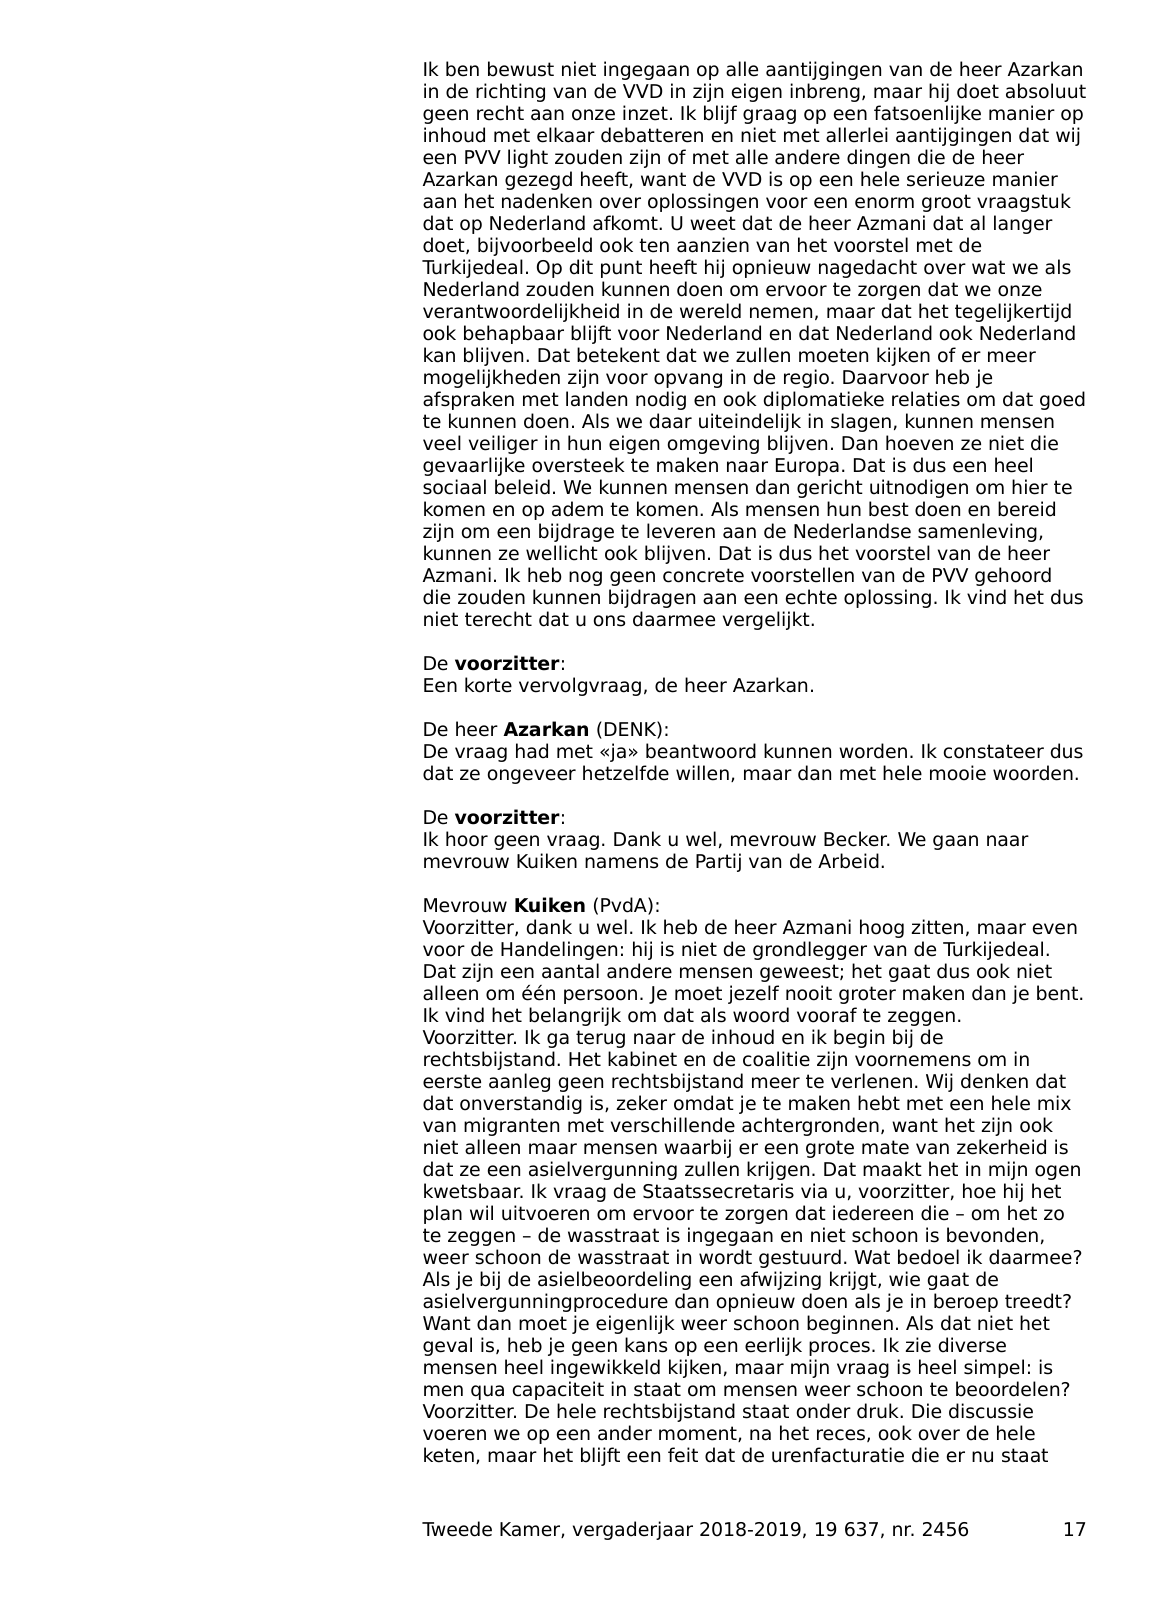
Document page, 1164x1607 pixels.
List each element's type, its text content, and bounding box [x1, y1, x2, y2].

text De heer Azarkan (DENK): [422, 719, 1087, 741]
text Een korte vervolgvraag, de heer Azarkan. [422, 675, 1087, 697]
text Ik hoor geen vraag. Dank u wel, mevrouw Becker. We gaan naar mevrouw Kuiken namens de Partij van de Arbeid. [422, 829, 1087, 873]
text Mevrouw Kuiken (PvdA): [422, 895, 1087, 917]
text Voorzitter, dank u wel. Ik heb de heer Azmani hoog zitten, maar even voor de Handelingen: hij is niet de grondlegger van de Turkijedeal. Dat zijn een aantal andere mensen geweest; het gaat dus ook niet alleen om één persoon. Je moet jezelf nooit groter maken dan je bent. Ik vind het belangrijk om dat als woord vooraf te zeggen. [422, 917, 1087, 1027]
text Ik ben bewust niet ingegaan op alle aantijgingen van de heer Azarkan in de richting van de VVD in zijn eigen inbreng, maar hij doet absoluut geen recht aan onze inzet. Ik blijf graag op een fatsoenlijke manier op inhoud met elkaar debatteren en niet met allerlei aantijgingen dat wij een PVV light zouden zijn of met alle andere dingen die de heer Azarkan gezegd heeft, want de VVD is op een hele serieuze manier aan het nadenken over oplossingen voor een enorm groot vraagstuk dat op Nederland afkomt. U weet dat de heer Azmani dat al langer doet, bijvoorbeeld ook ten aanzien van het voorstel met de Turkijedeal. Op dit punt heeft hij opnieuw nagedacht over wat we als Nederland zouden kunnen doen om ervoor te zorgen dat we onze verantwoordelijkheid in de wereld nemen, maar dat het tegelijkertijd ook behapbaar blijft voor Nederland en dat Nederland ook Nederland kan blijven. Dat betekent dat we zullen moeten kijken of er meer mogelijkheden zijn voor opvang in de regio. Daarvoor heb je afspraken met landen nodig en ook diplomatieke relaties om dat goed te kunnen doen. Als we daar uiteindelijk in slagen, kunnen mensen veel veiliger in hun eigen omgeving blijven. Dan hoeven ze niet die gevaarlijke oversteek te maken naar Europa. Dat is dus een heel sociaal beleid. We kunnen mensen dan gericht uitnodigen om hier te komen en op adem te komen. Als mensen hun best doen en bereid zijn om een bijdrage te leveren aan de Nederlandse samenleving, kunnen ze wellicht ook blijven. Dat is dus het voorstel van de heer Azmani. Ik heb nog geen concrete voorstellen van de PVV gehoord die zouden kunnen bijdragen aan een echte oplossing. Ik vind het dus niet terecht dat u ons daarmee vergelijkt. [422, 59, 1087, 631]
text De vraag had met «ja» beantwoord kunnen worden. Ik constateer dus dat ze ongeveer hetzelfde willen, maar dan met hele mooie woorden. [422, 741, 1087, 785]
text Voorzitter. Ik ga terug naar de inhoud en ik begin bij de rechtsbijstand. Het kabinet en de coalitie zijn voornemens om in eerste aanleg geen rechtsbijstand meer te verlenen. Wij denken dat dat onverstandig is, zeker omdat je te maken hebt met een hele mix van migranten met verschillende achtergronden, want het zijn ook niet alleen maar mensen waarbij er een grote mate van zekerheid is dat ze een asielvergunning zullen krijgen. Dat maakt het in mijn ogen kwetsbaar. Ik vraag de Staatssecretaris via u, voorzitter, hoe hij het plan wil uitvoeren om ervoor te zorgen dat iedereen die – om het zo te zeggen – de wasstraat is ingegaan en niet schoon is bevonden, weer schoon de wasstraat in wordt gestuurd. Wat bedoel ik daarmee? Als je bij de asielbeoordeling een afwijzing krijgt, wie gaat de asielvergunningprocedure dan opnieuw doen als je in beroep treedt? Want dan moet je eigenlijk weer schoon beginnen. Als dat niet het geval is, heb je geen kans op een eerlijk proces. Ik zie diverse mensen heel ingewikkeld kijken, maar mijn vraag is heel simpel: is men qua capaciteit in staat om mensen weer schoon te beoordelen? [422, 1027, 1087, 1401]
text De voorzitter: [422, 653, 1087, 675]
text De voorzitter: [422, 807, 1087, 829]
text Voorzitter. De hele rechtsbijstand staat onder druk. Die discussie voeren we op een ander moment, na het reces, ook over de hele keten, maar het blijft een feit dat de urenfacturatie die er nu staat [422, 1401, 1087, 1467]
